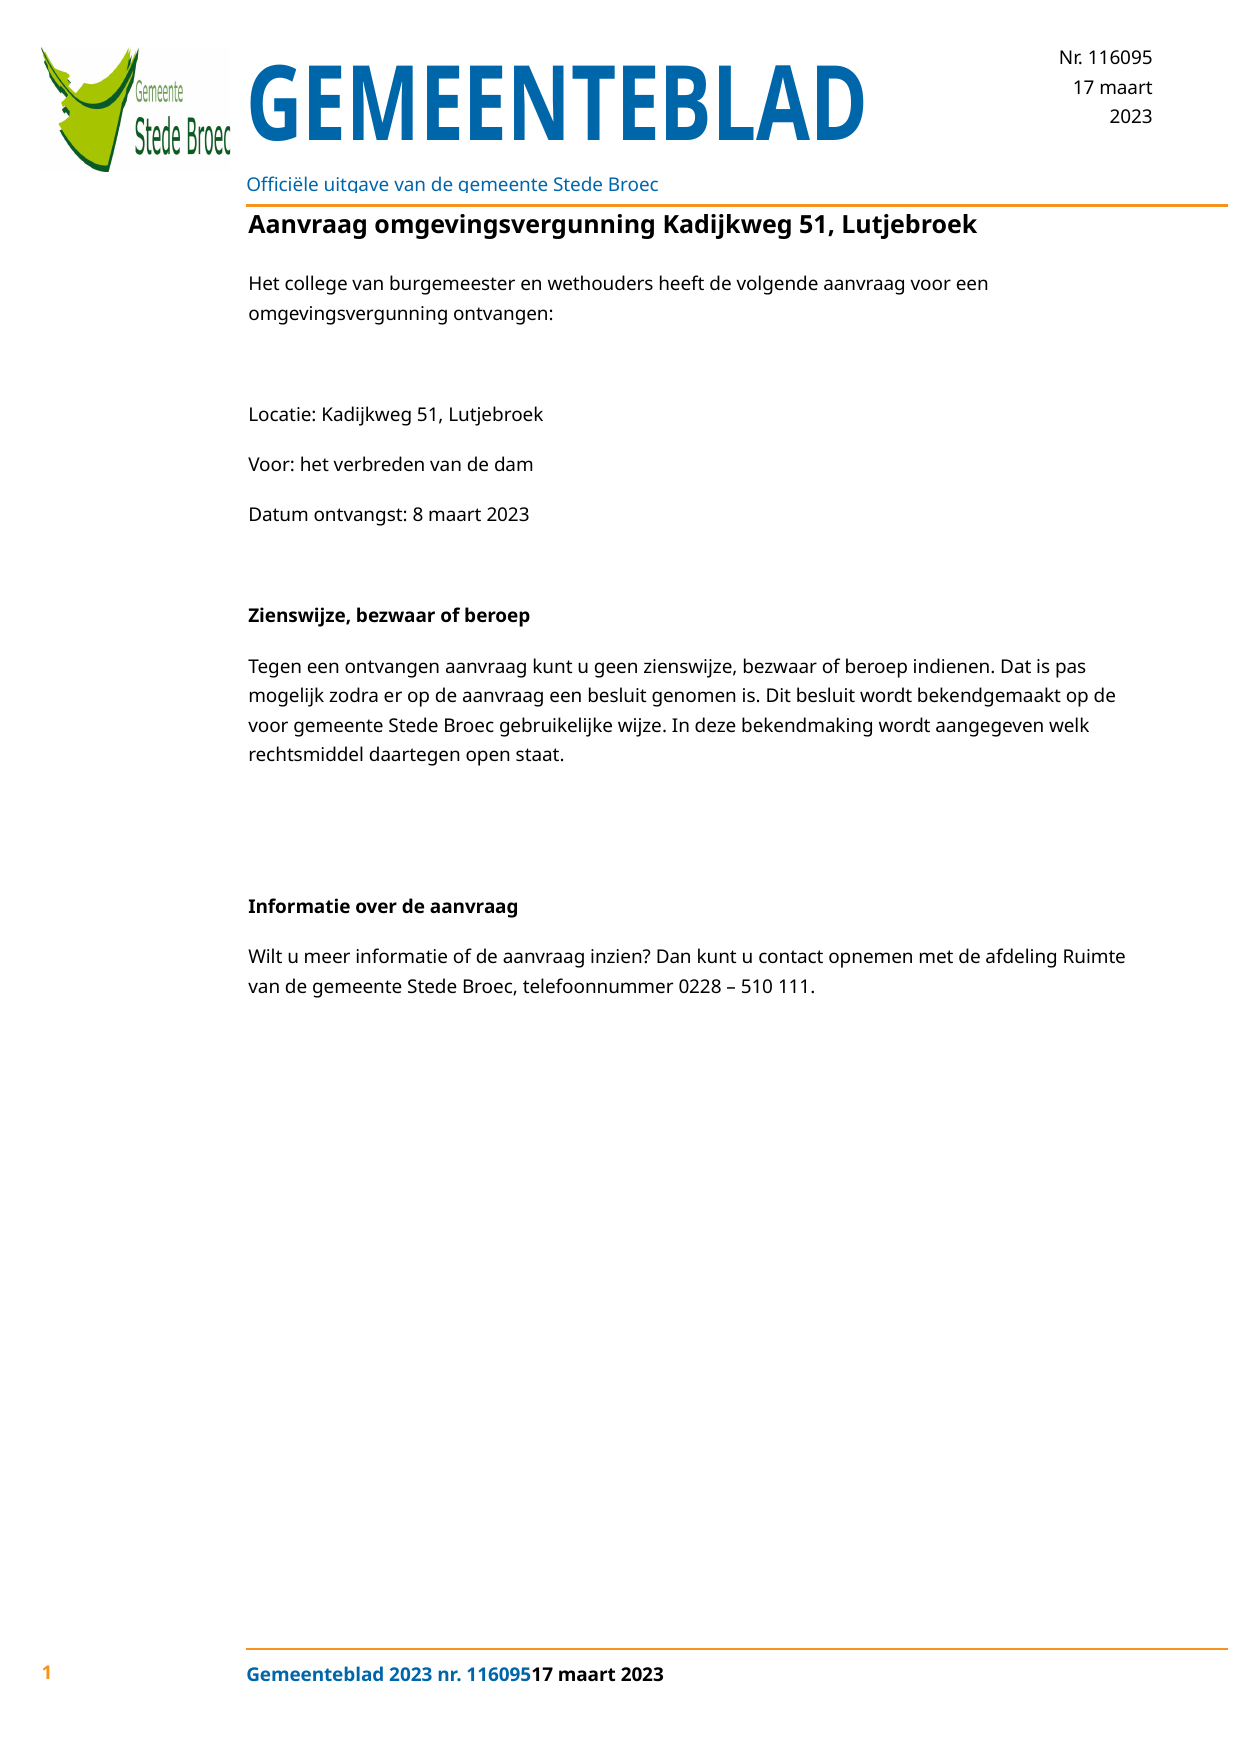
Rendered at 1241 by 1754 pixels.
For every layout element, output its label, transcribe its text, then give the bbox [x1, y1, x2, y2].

text Datum ontvangst: 8 maart 2023 [248, 502, 1152, 527]
text Wilt u meer informatie of de aanvraag inzien? Dan kunt u contact opnemen met de afdeling Ruimte van de gemeente Stede Broec, telefoonnummer 0228 – 510 111. [248, 943, 1152, 998]
text Informatie over de aanvraag [248, 893, 1152, 918]
text Tegen een ontvangen aanvraag kunt u geen zienswijze, bezwaar of beroep indienen. Dat is pas mogelijk zodra er op de aanvraag een besluit genomen is. Dit besluit wordt bekendgemaakt op de voor gemeente Stede Broec gebruikelijke wijze. In deze bekendmaking wordt aangegeven welk rechtsmiddel daartegen open staat. [248, 653, 1152, 767]
picture [41, 47, 231, 172]
text Aanvraag omgevingsvergunning Kadijkweg 51, Lutjebroek [248, 207, 1152, 241]
text Het college van burgemeester en wethouders heeft de volgende aanvraag voor een omgevingsvergunning ontvangen: [248, 270, 1152, 326]
text Zienswijze, bezwaar of beroep [248, 602, 1152, 628]
text Locatie: Kadijkweg 51, Lutjebroek [248, 401, 1152, 426]
text Voor: het verbreden van de dam [248, 451, 1152, 477]
